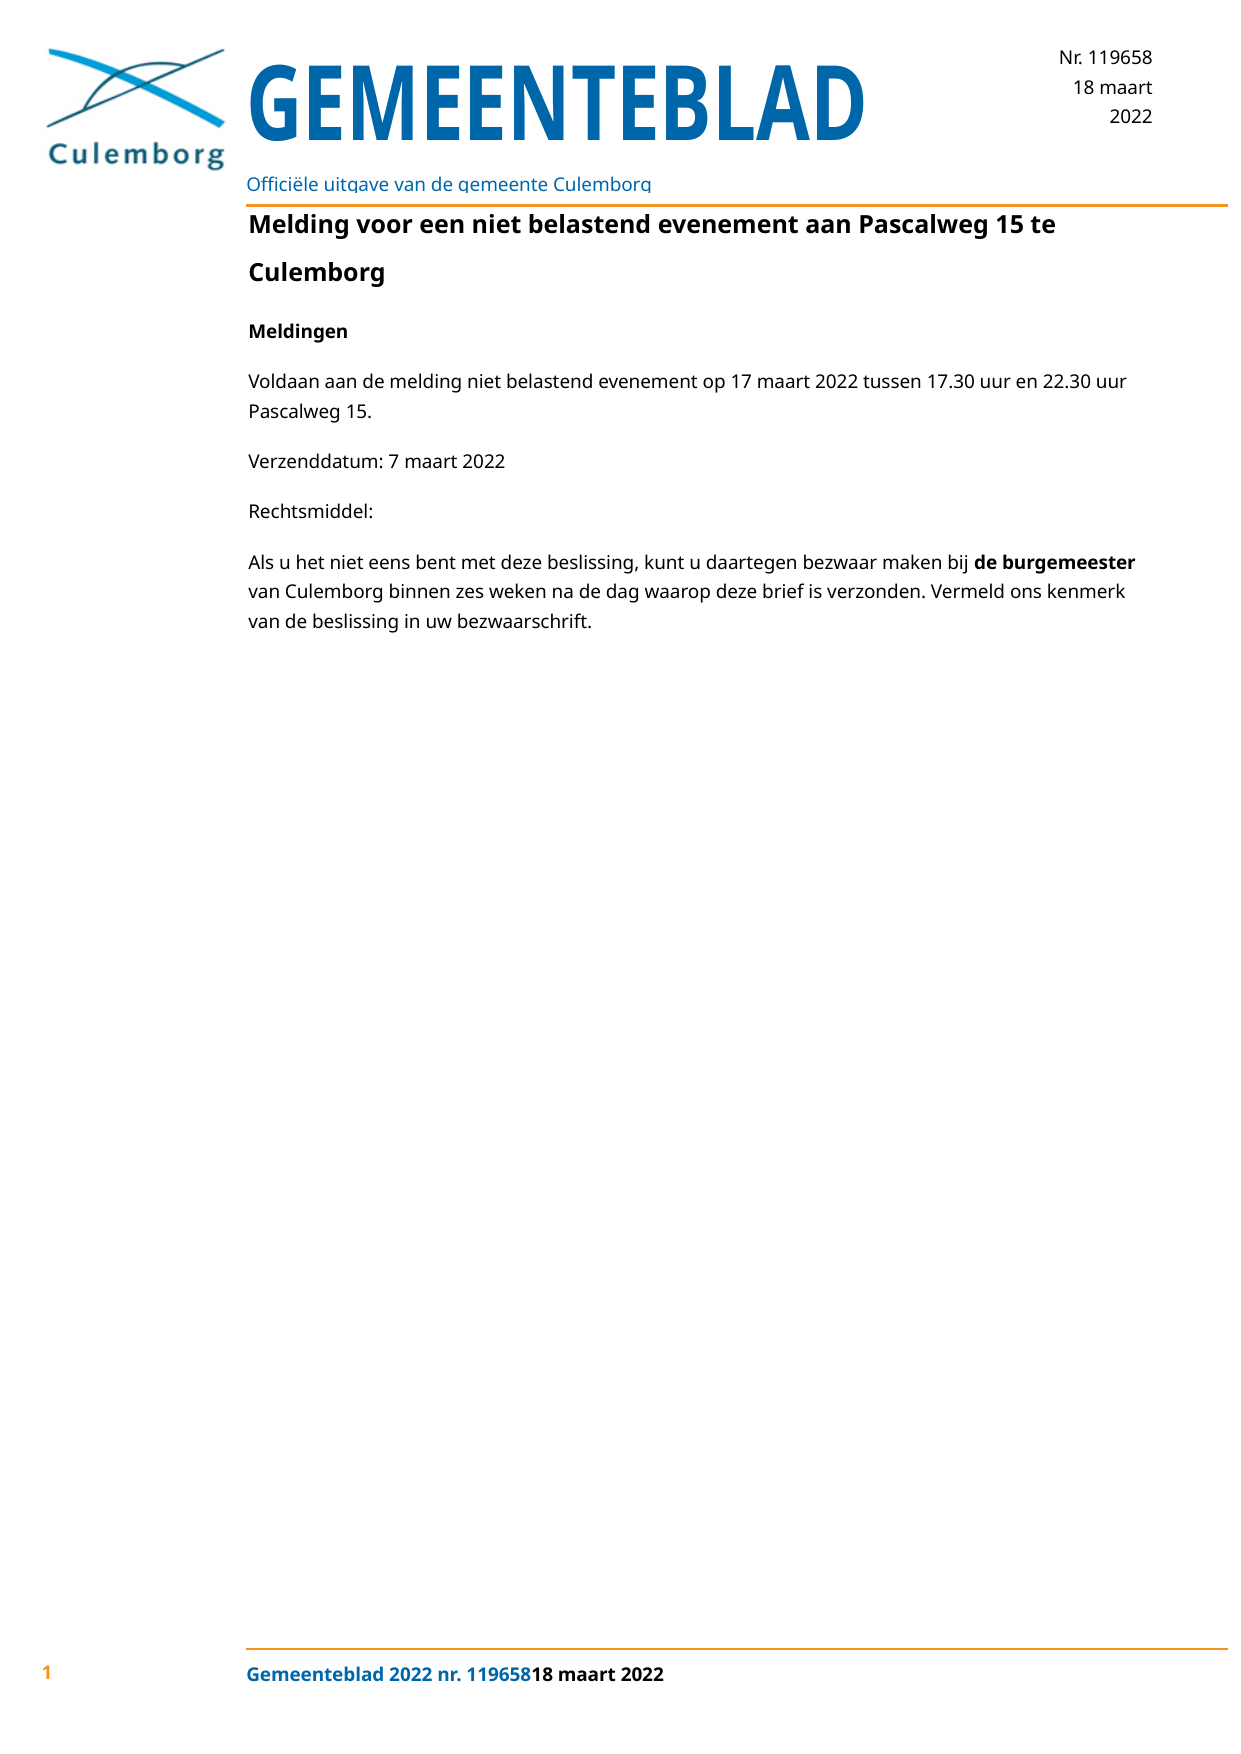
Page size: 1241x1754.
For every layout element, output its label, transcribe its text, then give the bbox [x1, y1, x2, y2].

text Als u het niet eens bent met deze beslissing, kunt u daartegen bezwaar maken bij de burgemeester van Culemborg binnen zes weken na de dag waarop deze brief is verzonden. Vermeld ons kenmerk van de beslissing in uw bezwaarschrift. [248, 549, 1152, 634]
text Rechtsmiddel: [248, 499, 1152, 524]
text Melding voor een niet belastend evenement aan Pascalweg 15 te Culemborg [248, 207, 1152, 288]
text Verzenddatum: 7 maart 2022 [248, 448, 1152, 474]
text Meldingen [248, 318, 1152, 344]
picture [41, 47, 231, 172]
text Voldaan aan de melding niet belastend evenement op 17 maart 2022 tussen 17.30 uur en 22.30 uur Pascalweg 15. [248, 368, 1152, 424]
